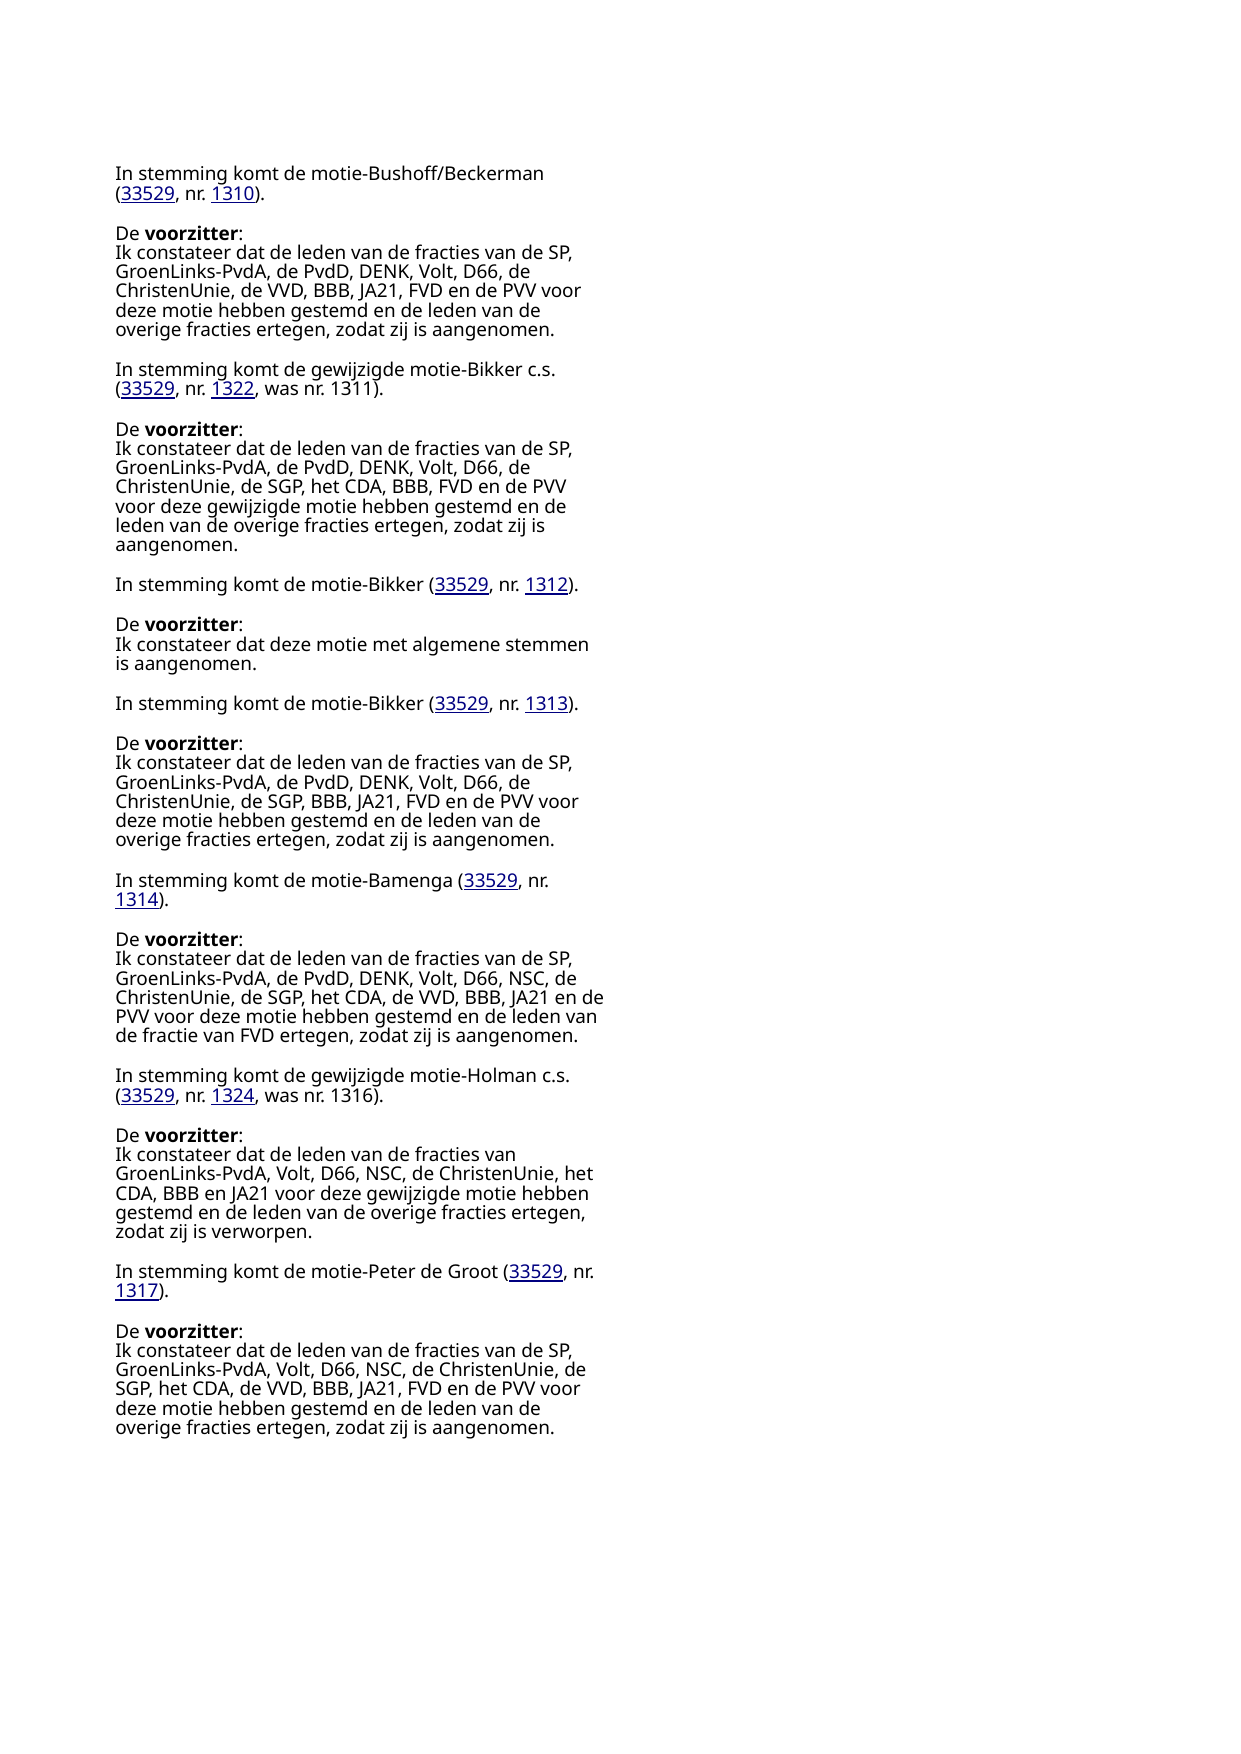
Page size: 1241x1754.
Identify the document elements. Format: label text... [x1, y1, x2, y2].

text In stemming komt de motie-Bushoff/Beckerman (33529, nr. 1310). [115, 165, 605, 204]
text Ik constateer dat deze motie met algemene stemmen is aangenomen. [115, 636, 605, 674]
text De voorzitter: [115, 225, 605, 244]
text In stemming komt de motie-Bikker (33529, nr. 1312). [115, 576, 605, 596]
text De voorzitter: [115, 931, 605, 950]
text Ik constateer dat de leden van de fracties van de SP, GroenLinks-PvdA, Volt, D66, NSC, de ChristenUnie, de SGP, het CDA, de VVD, BBB, JA21, FVD en de PVV voor deze motie hebben gestemd en de leden van de overige fracties ertegen, zodat zij is aangenomen. [115, 1342, 605, 1438]
text In stemming komt de motie-Peter de Groot (33529, nr. 1317). [115, 1263, 605, 1302]
text In stemming komt de motie-Bamenga (33529, nr. 1314). [115, 872, 605, 910]
text Ik constateer dat de leden van de fracties van de SP, GroenLinks-PvdA, de PvdD, DENK, Volt, D66, NSC, de ChristenUnie, de SGP, het CDA, de VVD, BBB, JA21 en de PVV voor deze motie hebben gestemd en de leden van de fractie van FVD ertegen, zodat zij is aangenomen. [115, 950, 605, 1047]
text De voorzitter: [115, 421, 605, 440]
text Ik constateer dat de leden van de fracties van de SP, GroenLinks-PvdA, de PvdD, DENK, Volt, D66, de ChristenUnie, de SGP, BBB, JA21, FVD en de PVV voor deze motie hebben gestemd en de leden van de overige fracties ertegen, zodat zij is aangenomen. [115, 754, 605, 851]
text Ik constateer dat de leden van de fracties van de SP, GroenLinks-PvdA, de PvdD, DENK, Volt, D66, de ChristenUnie, de SGP, het CDA, BBB, FVD en de PVV voor deze gewijzigde motie hebben gestemd en de leden van de overige fracties ertegen, zodat zij is aangenomen. [115, 440, 605, 555]
text De voorzitter: [115, 1323, 605, 1342]
text In stemming komt de gewijzigde motie-Holman c.s. (33529, nr. 1324, was nr. 1316). [115, 1067, 605, 1106]
text Ik constateer dat de leden van de fracties van GroenLinks-PvdA, Volt, D66, NSC, de ChristenUnie, het CDA, BBB en JA21 voor deze gewijzigde motie hebben gestemd en de leden van de overige fracties ertegen, zodat zij is verworpen. [115, 1146, 605, 1242]
text Ik constateer dat de leden van de fracties van de SP, GroenLinks-PvdA, de PvdD, DENK, Volt, D66, de ChristenUnie, de VVD, BBB, JA21, FVD en de PVV voor deze motie hebben gestemd en de leden van de overige fracties ertegen, zodat zij is aangenomen. [115, 244, 605, 340]
text In stemming komt de gewijzigde motie-Bikker c.s. (33529, nr. 1322, was nr. 1311). [115, 361, 605, 400]
text De voorzitter: [115, 1127, 605, 1146]
text In stemming komt de motie-Bikker (33529, nr. 1313). [115, 695, 605, 714]
text De voorzitter: [115, 616, 605, 636]
text De voorzitter: [115, 735, 605, 754]
